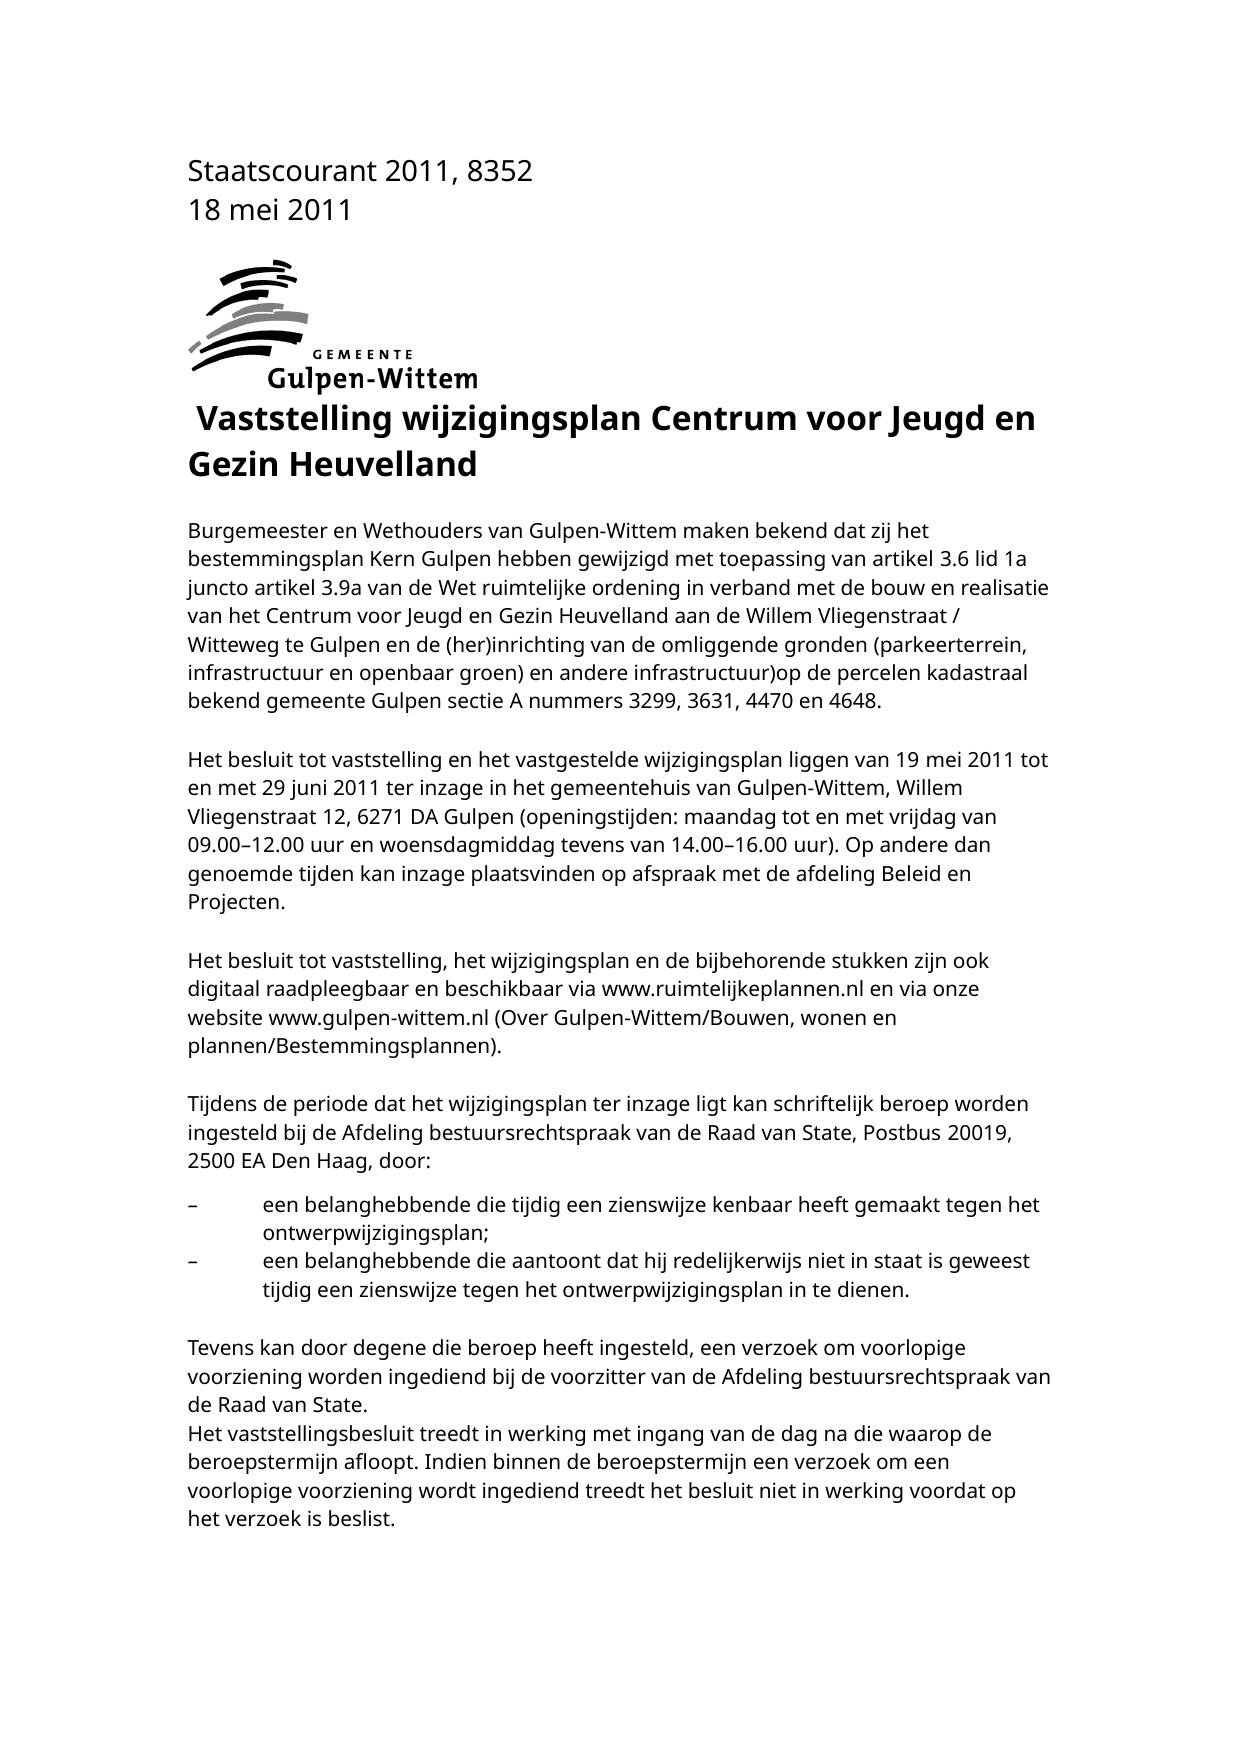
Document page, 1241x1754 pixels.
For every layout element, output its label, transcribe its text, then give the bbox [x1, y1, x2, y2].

list een belanghebbende die aantoont dat hij redelijkerwijs niet in staat is geweest tijdig een zienswijze tegen het ontwerpwijzigingsplan in te dienen. [187, 1247, 1053, 1303]
text Burgemeester en Wethouders van Gulpen-Wittem maken bekend dat zij het bestemmingsplan Kern Gulpen hebben gewijzigd met toepassing van artikel 3.6 lid 1a juncto artikel 3.9a van de Wet ruimtelijke ordening in verband met de bouw en realisatie van het Centrum voor Jeugd en Gezin Heuvelland aan de Willem Vliegenstraat / Witteweg te Gulpen en de (her)inrichting van de omliggende gronden (parkeerterrein, infrastructuur en openbaar groen) en andere infrastructuur)op de percelen kadastraal bekend gemeente Gulpen sectie A nummers 3299, 3631, 4470 en 4648. [187, 516, 1053, 715]
subtitle Vaststelling wijzigingsplan Centrum voor Jeugd en Gezin Heuvelland [187, 271, 1053, 486]
text Tevens kan door degene die beroep heeft ingesteld, een verzoek om voorlopige voorziening worden ingediend bij de voorzitter van de Afdeling bestuursrechtspraak van de Raad van State. [187, 1333, 1053, 1419]
text 18 mei 2011 [187, 190, 1053, 229]
text Het besluit tot vaststelling en het vastgestelde wijzigingsplan liggen van 19 mei 2011 tot en met 29 juni 2011 ter inzage in het gemeentehuis van Gulpen-Wittem, Willem Vliegenstraat 12, 6271 DA Gulpen (openingstijden: maandag tot en met vrijdag van 09.00–12.00 uur en woensdagmiddag tevens van 14.00–16.00 uur). Op andere dan genoemde tijden kan inzage plaatsvinden op afspraak met de afdeling Beleid en Projecten. [187, 745, 1053, 916]
text Het vaststellingsbesluit treedt in werking met ingang van de dag na die waarop de beroepstermijn afloopt. Indien binnen de beroepstermijn een verzoek om een voorlopige voorziening wordt ingediend treedt het besluit niet in werking voordat op het verzoek is beslist. [187, 1419, 1053, 1533]
text Staatscourant 2011, 8352 [187, 150, 1053, 190]
text Tijdens de periode dat het wijzigingsplan ter inzage ligt kan schriftelijk beroep worden ingesteld bij de Afdeling bestuursrechtspraak van de Raad van State, Postbus 20019, 2500 EA Den Haag, door: [187, 1089, 1053, 1175]
text Het besluit tot vaststelling, het wijzigingsplan en de bijbehorende stukken zijn ook digitaal raadpleegbaar en beschikbaar via www.ruimtelijkeplannen.nl en via onze website www.gulpen-wittem.nl (Over Gulpen-Wittem/Bouwen, wonen en plannen/Bestemmingsplannen). [187, 946, 1053, 1059]
picture [187, 258, 477, 395]
list een belanghebbende die tijdig een zienswijze kenbaar heeft gemaakt tegen het ontwerpwijzigingsplan; [187, 1190, 1053, 1247]
